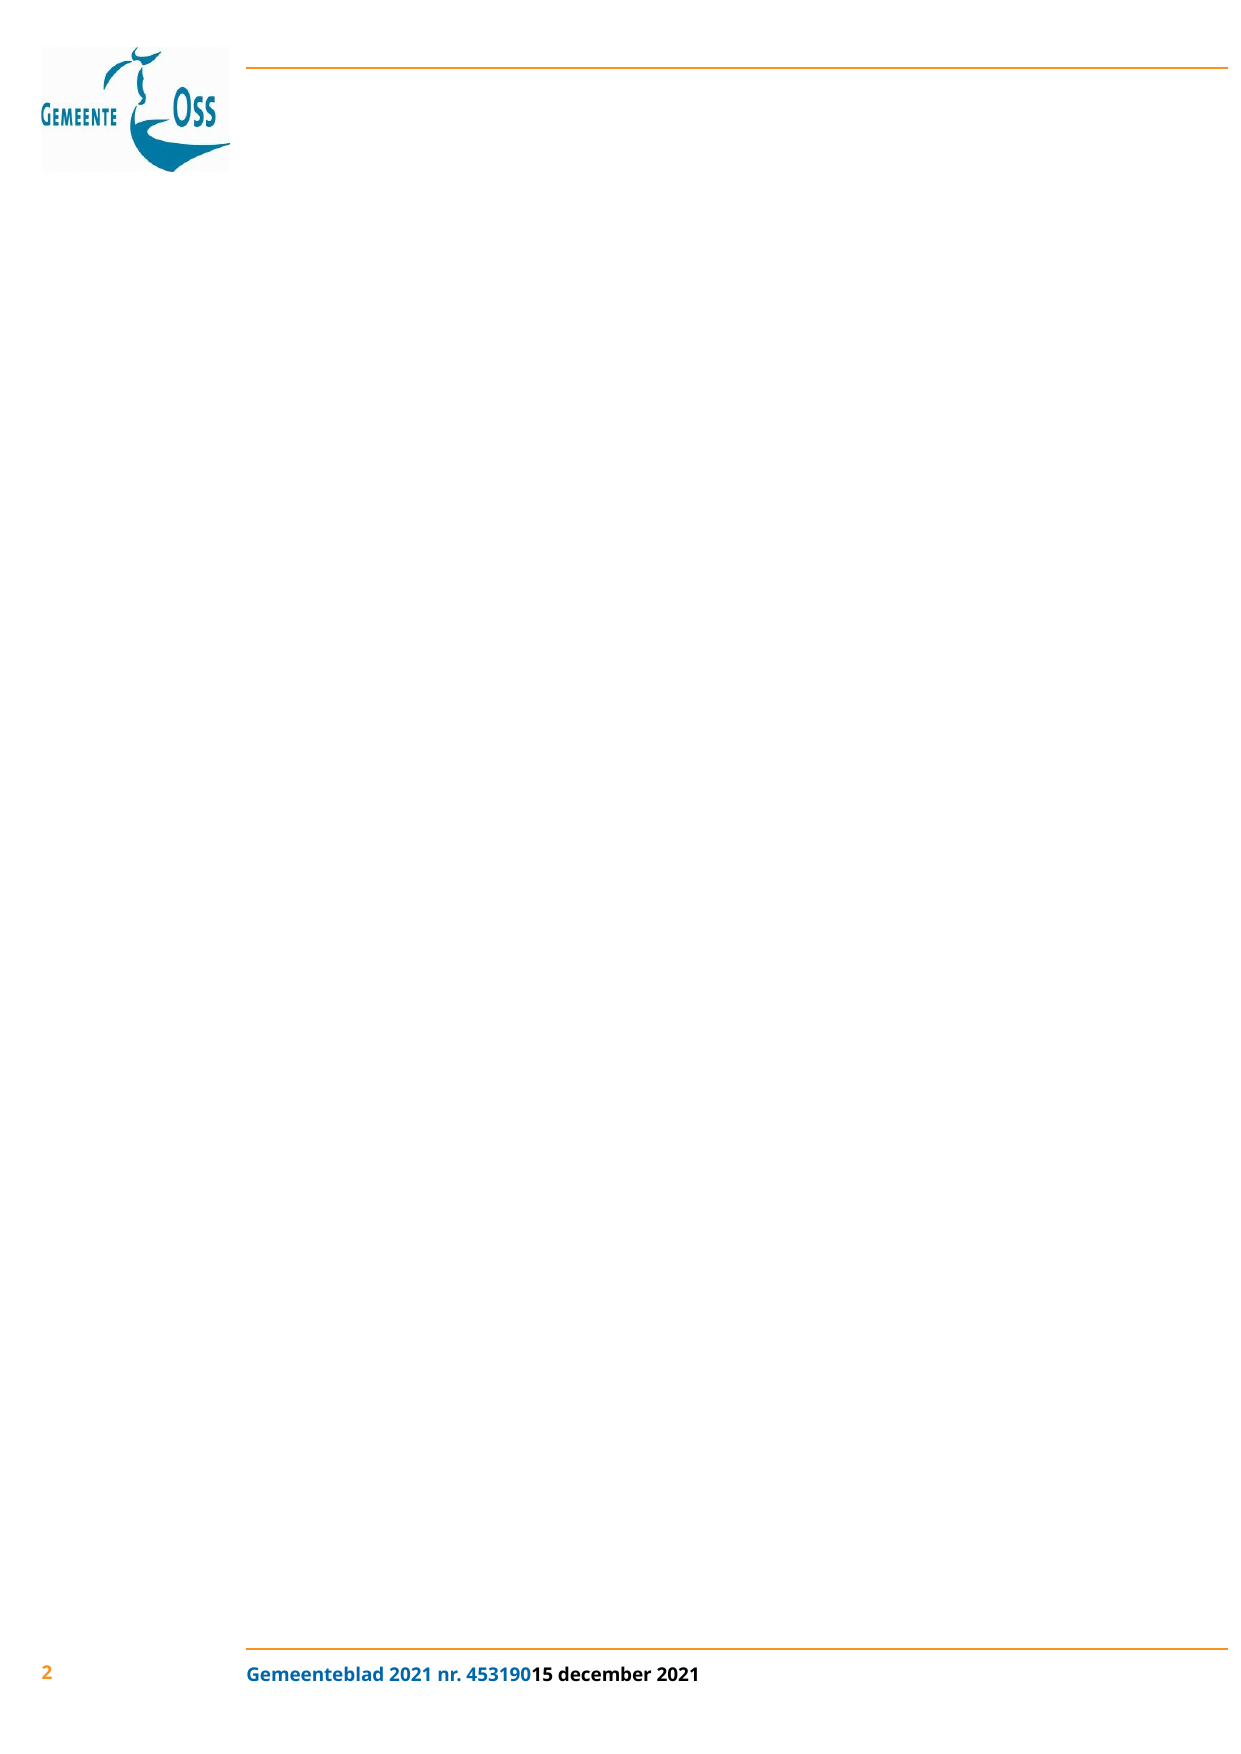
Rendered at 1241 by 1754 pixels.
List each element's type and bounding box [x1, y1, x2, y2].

picture [41, 47, 231, 172]
